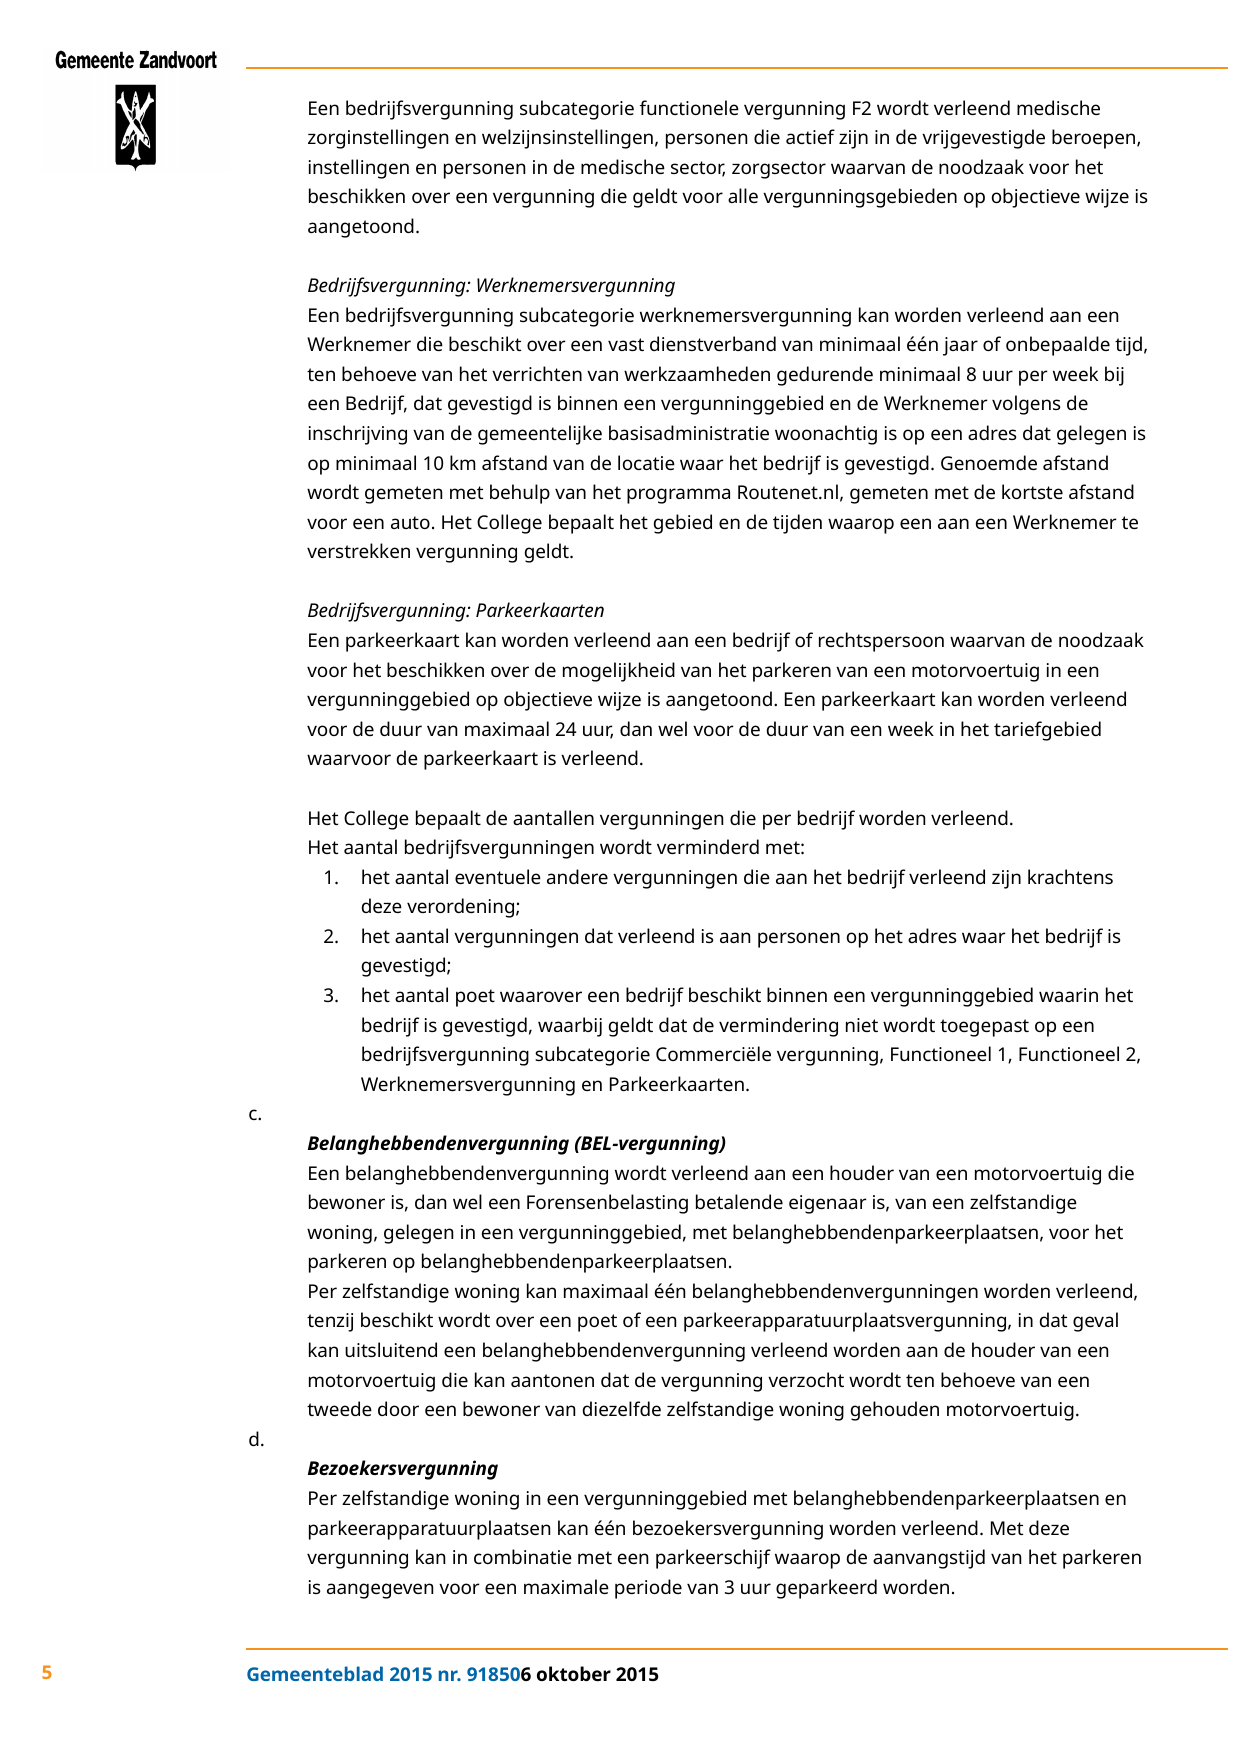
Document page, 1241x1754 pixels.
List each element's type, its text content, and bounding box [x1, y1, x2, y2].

list Een bedrijfsvergunning subcategorie functionele vergunning F2 wordt verleend medische zorginstellingen en welzijnsinstellingen, personen die actief zijn in de vrijgevestigde beroepen, instellingen en personen in de medische sector, zorgsector waarvan de noodzaak voor het beschikken over een vergunning die geldt voor alle vergunningsgebieden op objectieve wijze is aangetoond. [248, 95, 1152, 239]
list Een bedrijfsvergunning subcategorie werknemersvergunning kan worden verleend aan een Werknemer die beschikt over een vast dienstverband van minimaal één jaar of onbepaalde tijd, ten behoeve van het verrichten van werkzaamheden gedurende minimaal 8 uur per week bij een Bedrijf, dat gevestigd is binnen een vergunninggebied en de Werknemer volgens de inschrijving van de gemeentelijke basisadministratie woonachtig is op een adres dat gelegen is op minimaal 10 km afstand van de locatie waar het bedrijf is gevestigd. Genoemde afstand wordt gemeten met behulp van het programma Routenet.nl, gemeten met de kortste afstand voor een auto. Het College bepaalt het gebied en de tijden waarop een aan een Werknemer te verstrekken vergunning geldt. [248, 302, 1152, 564]
list Per zelfstandige woning kan maximaal één belanghebbendenvergunningen worden verleend, tenzij beschikt wordt over een poet of een parkeerapparatuurplaatsvergunning, in dat geval kan uitsluitend een belanghebbendenvergunning verleend worden aan de houder van een motorvoertuig die kan aantonen dat de vergunning verzocht wordt ten behoeve van een tweede door een bewoner van diezelfde zelfstandige woning gehouden motorvoertuig. [248, 1278, 1152, 1422]
list Bezoekersvergunning [248, 1456, 1152, 1481]
list Het College bepaalt de aantallen vergunningen die per bedrijf worden verleend. [248, 805, 1152, 831]
list Belanghebbendenvergunning (BEL-vergunning) [248, 1130, 1152, 1156]
list het aantal poet waarover een bedrijf beschikt binnen een vergunninggebied waarin het bedrijf is gevestigd, waarbij geldt dat de vermindering niet wordt toegepast op een bedrijfsvergunning subcategorie Commerciële vergunning, Functioneel 1, Functioneel 2, Werknemersvergunning en Parkeerkaarten. [323, 982, 1152, 1097]
picture [41, 47, 231, 172]
list Het aantal bedrijfsvergunningen wordt verminderd met: [248, 834, 1152, 860]
list het aantal eventuele andere vergunningen die aan het bedrijf verleend zijn krachtens deze verordening; [323, 864, 1152, 919]
list Een parkeerkaart kan worden verleend aan een bedrijf of rechtspersoon waarvan de noodzaak voor het beschikken over de mogelijkheid van het parkeren van een motorvoertuig in een vergunninggebied op objectieve wijze is aangetoond. Een parkeerkaart kan worden verleend voor de duur van maximaal 24 uur, dan wel voor de duur van een week in het tariefgebied waarvoor de parkeerkaart is verleend. [248, 627, 1152, 771]
list Een belanghebbendenvergunning wordt verleend aan een houder van een motorvoertuig die bewoner is, dan wel een Forensenbelasting betalende eigenaar is, van een zelfstandige woning, gelegen in een vergunninggebied, met belanghebbendenparkeerplaatsen, voor het parkeren op belanghebbendenparkeerplaatsen. [248, 1160, 1152, 1274]
list Per zelfstandige woning in een vergunninggebied met belanghebbendenparkeerplaatsen en parkeerapparatuurplaatsen kan één bezoekersvergunning worden verleend. Met deze vergunning kan in combinatie met een parkeerschijf waarop de aanvangstijd van het parkeren is aangegeven voor een maximale periode van 3 uur geparkeerd worden. [248, 1485, 1152, 1600]
list Bedrijfsvergunning: Parkeerkaarten [248, 598, 1152, 623]
list het aantal vergunningen dat verleend is aan personen op het adres waar het bedrijf is gevestigd; [323, 923, 1152, 978]
list Bedrijfsvergunning: Werknemersvergunning [248, 272, 1152, 298]
